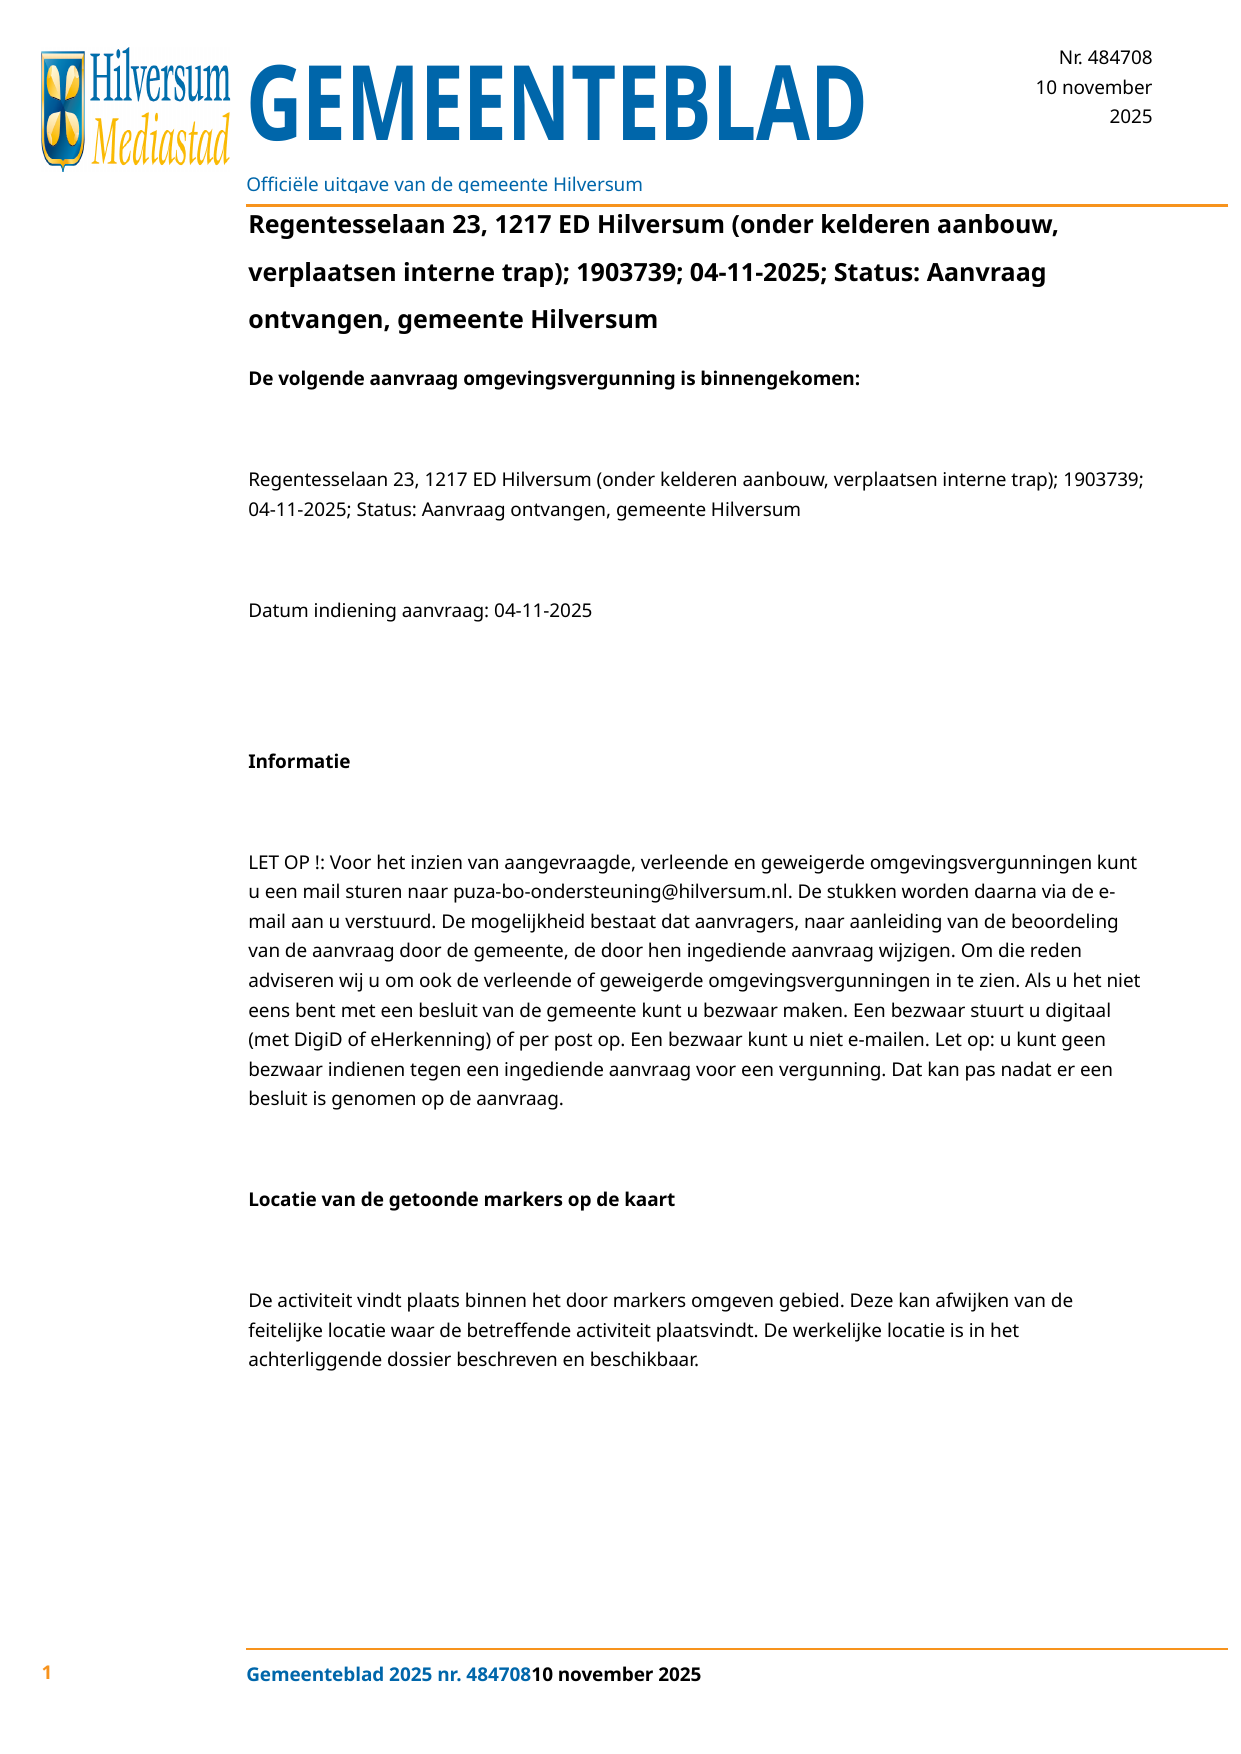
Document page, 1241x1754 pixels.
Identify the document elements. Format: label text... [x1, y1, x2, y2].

text Locatie van de getoonde markers op de kaart [248, 1186, 1152, 1212]
text Informatie [248, 748, 1152, 774]
text De volgende aanvraag omgevingsvergunning is binnengekomen: [248, 366, 1152, 391]
text LET OP !: Voor het inzien van aangevraagde, verleende en geweigerde omgevingsvergunningen kunt u een mail sturen naar puza-bo-ondersteuning@hilversum.nl. De stukken worden daarna via de e-mail aan u verstuurd. De mogelijkheid bestaat dat aanvragers, naar aanleiding van de beoordeling van de aanvraag door de gemeente, de door hen ingediende aanvraag wijzigen. Om die reden adviseren wij u om ook de verleende of geweigerde omgevingsvergunningen in te zien. Als u het niet eens bent met een besluit van de gemeente kunt u bezwaar maken. Een bezwaar stuurt u digitaal (met DigiD of eHerkenning) of per post op. Een bezwaar kunt u niet e-mailen. Let op: u kunt geen bezwaar indienen tegen een ingediende aanvraag voor een vergunning. Dat kan pas nadat er een besluit is genomen op de aanvraag. [248, 849, 1152, 1111]
picture [41, 47, 231, 172]
text Datum indiening aanvraag: 04-11-2025 [248, 597, 1152, 622]
text Regentesselaan 23, 1217 ED Hilversum (onder kelderen aanbouw, verplaatsen interne trap); 1903739; 04-11-2025; Status: Aanvraag ontvangen, gemeente Hilversum [248, 466, 1152, 522]
text De activiteit vindt plaats binnen het door markers omgeven gebied. Deze kan afwijken van de feitelijke locatie waar de betreffende activiteit plaatsvindt. De werkelijke locatie is in het achterliggende dossier beschreven en beschikbaar. [248, 1287, 1152, 1372]
text Regentesselaan 23, 1217 ED Hilversum (onder kelderen aanbouw, verplaatsen interne trap); 1903739; 04-11-2025; Status: Aanvraag ontvangen, gemeente Hilversum [248, 207, 1152, 336]
